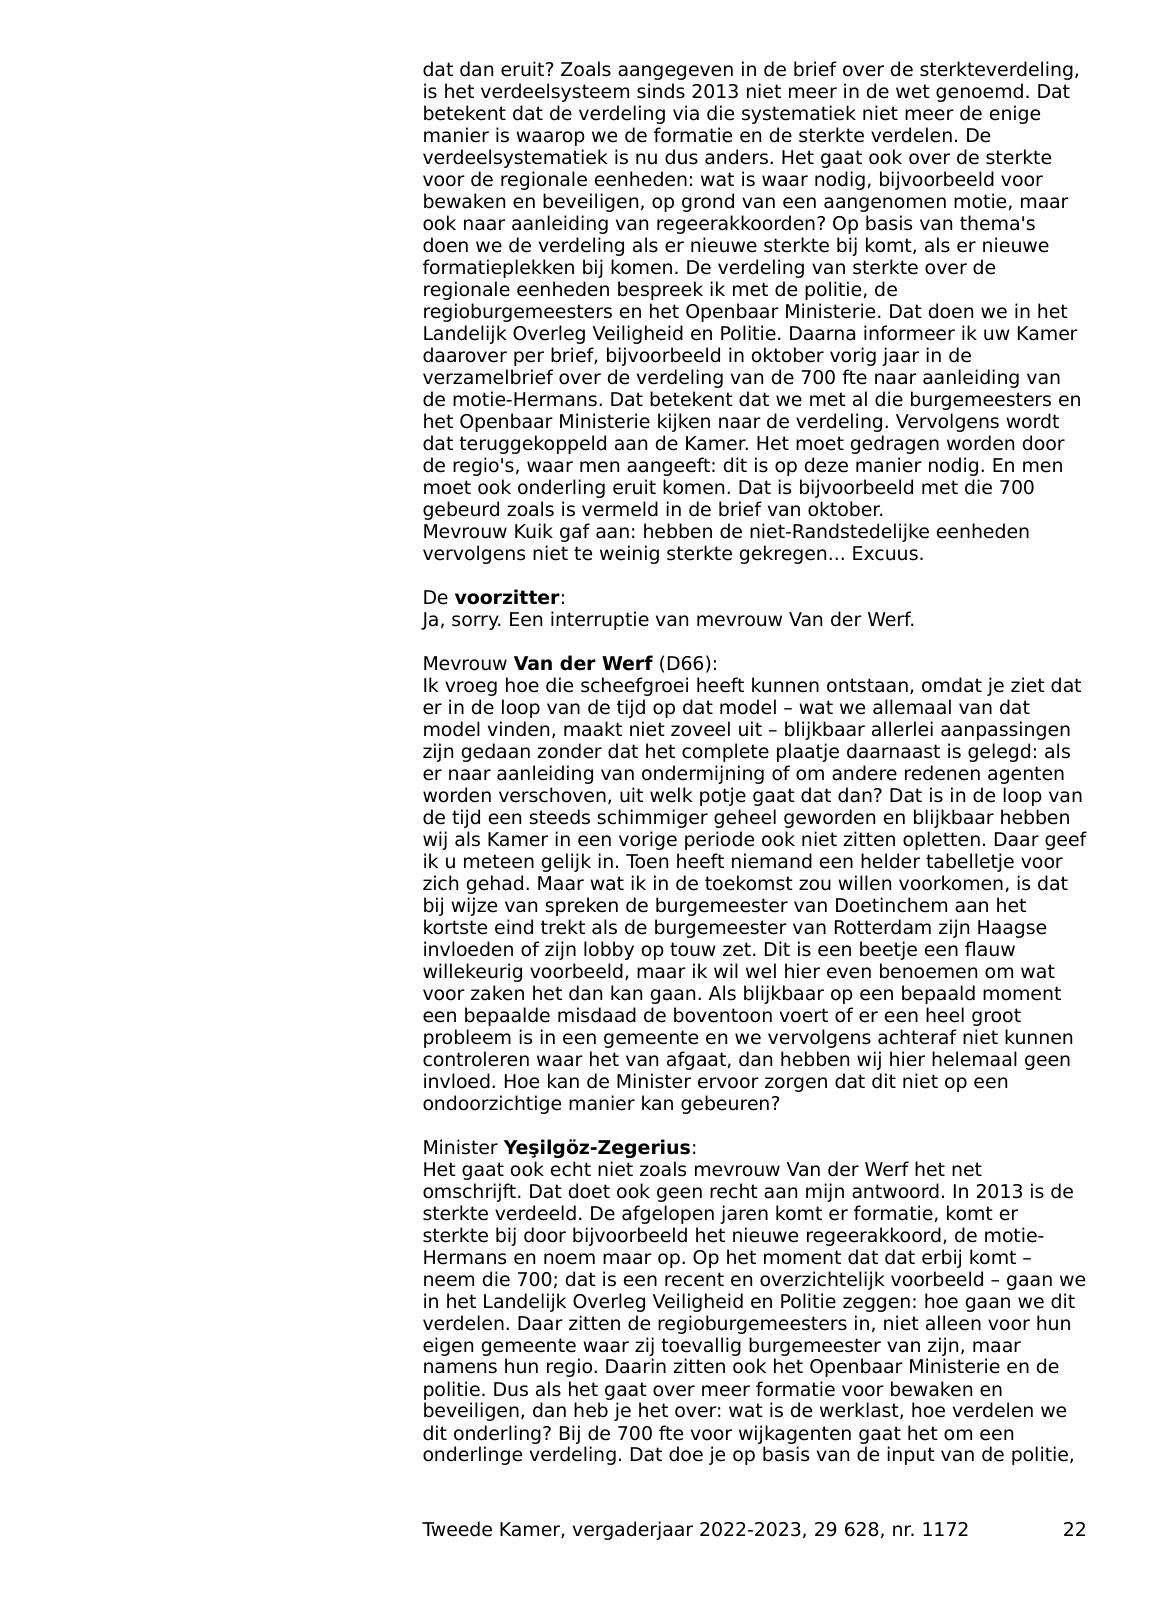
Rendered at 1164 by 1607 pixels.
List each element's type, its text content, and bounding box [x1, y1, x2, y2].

text Minister Yeşilgöz-Zegerius: [422, 1137, 1087, 1159]
text Mevrouw Kuik gaf aan: hebben de niet-Randstedelijke eenheden vervolgens niet te weinig sterkte gekregen... Excuus. [422, 521, 1087, 564]
text Ik vroeg hoe die scheefgroei heeft kunnen ontstaan, omdat je ziet dat er in de loop van de tijd op dat model – wat we allemaal van dat model vinden, maakt niet zoveel uit – blijkbaar allerlei aanpassingen zijn gedaan zonder dat het complete plaatje daarnaast is gelegd: als er naar aanleiding van ondermijning of om andere redenen agenten worden verschoven, uit welk potje gaat dat dan? Dat is in de loop van de tijd een steeds schimmiger geheel geworden en blijkbaar hebben wij als Kamer in een vorige periode ook niet zitten opletten. Daar geef ik u meteen gelijk in. Toen heeft niemand een helder tabelletje voor zich gehad. Maar wat ik in de toekomst zou willen voorkomen, is dat bij wijze van spreken de burgemeester van Doetinchem aan het kortste eind trekt als de burgemeester van Rotterdam zijn Haagse invloeden of zijn lobby op touw zet. Dit is een beetje een flauw willekeurig voorbeeld, maar ik wil wel hier even benoemen om wat voor zaken het dan kan gaan. Als blijkbaar op een bepaald moment een bepaalde misdaad de boventoon voert of er een heel groot probleem is in een gemeente en we vervolgens achteraf niet kunnen controleren waar het van afgaat, dan hebben wij hier helemaal geen invloed. Hoe kan de Minister ervoor zorgen dat dit niet op een ondoorzichtige manier kan gebeuren? [422, 675, 1087, 1114]
text Ja, sorry. Een interruptie van mevrouw Van der Werf. [422, 609, 1087, 631]
text Het gaat ook echt niet zoals mevrouw Van der Werf het net omschrijft. Dat doet ook geen recht aan mijn antwoord. In 2013 is de sterkte verdeeld. De afgelopen jaren komt er formatie, komt er sterkte bij door bijvoorbeeld het nieuwe regeerakkoord, de motie-Hermans en noem maar op. Op het moment dat dat erbij komt – neem die 700; dat is een recent en overzichtelijk voorbeeld – gaan we in het Landelijk Overleg Veiligheid en Politie zeggen: hoe gaan we dit verdelen. Daar zitten de regioburgemeesters in, niet alleen voor hun eigen gemeente waar zij toevallig burgemeester van zijn, maar namens hun regio. Daarin zitten ook het Openbaar Ministerie en de politie. Dus als het gaat over meer formatie voor bewaken en beveiligen, dan heb je het over: wat is de werklast, hoe verdelen we dit onderling? Bij de 700 fte voor wijkagenten gaat het om een onderlinge verdeling. Dat doe je op basis van de input van de politie, [422, 1159, 1087, 1466]
text Mevrouw Van der Werf (D66): [422, 653, 1087, 675]
text dat dan eruit? Zoals aangegeven in de brief over de sterkteverdeling, is het verdeelsysteem sinds 2013 niet meer in de wet genoemd. Dat betekent dat de verdeling via die systematiek niet meer de enige manier is waarop we de formatie en de sterkte verdelen. De verdeelsystematiek is nu dus anders. Het gaat ook over de sterkte voor de regionale eenheden: wat is waar nodig, bijvoorbeeld voor bewaken en beveiligen, op grond van een aangenomen motie, maar ook naar aanleiding van regeerakkoorden? Op basis van thema's doen we de verdeling als er nieuwe sterkte bij komt, als er nieuwe formatieplekken bij komen. De verdeling van sterkte over de regionale eenheden bespreek ik met de politie, de regioburgemeesters en het Openbaar Ministerie. Dat doen we in het Landelijk Overleg Veiligheid en Politie. Daarna informeer ik uw Kamer daarover per brief, bijvoorbeeld in oktober vorig jaar in de verzamelbrief over de verdeling van de 700 fte naar aanleiding van de motie-Hermans. Dat betekent dat we met al die burgemeesters en het Openbaar Ministerie kijken naar de verdeling. Vervolgens wordt dat teruggekoppeld aan de Kamer. Het moet gedragen worden door de regio's, waar men aangeeft: dit is op deze manier nodig. En men moet ook onderling eruit komen. Dat is bijvoorbeeld met die 700 gebeurd zoals is vermeld in de brief van oktober. [422, 59, 1087, 521]
text De voorzitter: [422, 587, 1087, 609]
